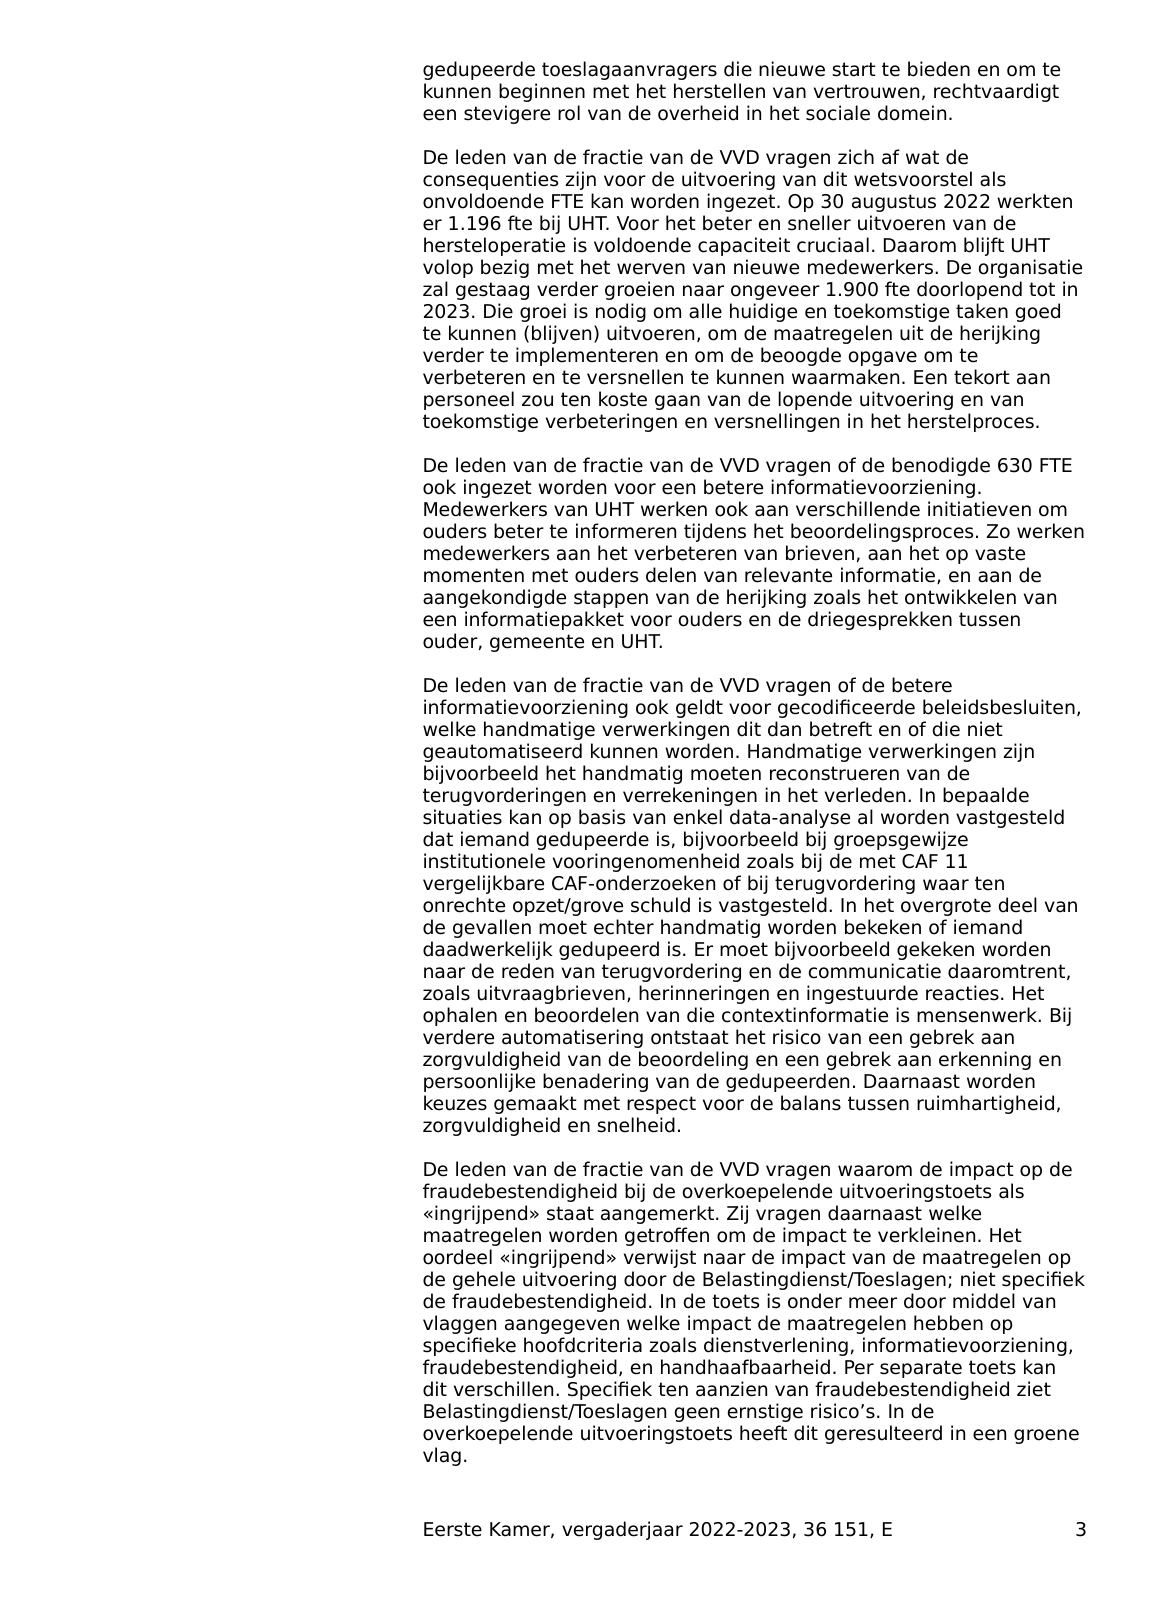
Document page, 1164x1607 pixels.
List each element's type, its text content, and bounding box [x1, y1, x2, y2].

text De leden van de fractie van de VVD vragen zich af wat de consequenties zijn voor de uitvoering van dit wetsvoorstel als onvoldoende FTE kan worden ingezet. Op 30 augustus 2022 werkten er 1.196 fte bij UHT. Voor het beter en sneller uitvoeren van de hersteloperatie is voldoende capaciteit cruciaal. Daarom blijft UHT volop bezig met het werven van nieuwe medewerkers. De organisatie zal gestaag verder groeien naar ongeveer 1.900 fte doorlopend tot in 2023. Die groei is nodig om alle huidige en toekomstige taken goed te kunnen (blijven) uitvoeren, om de maatregelen uit de herijking verder te implementeren en om de beoogde opgave om te verbeteren en te versnellen te kunnen waarmaken. Een tekort aan personeel zou ten koste gaan van de lopende uitvoering en van toekomstige verbeteringen en versnellingen in het herstelproces. [422, 147, 1087, 433]
text De leden van de fractie van de VVD vragen of de benodigde 630 FTE ook ingezet worden voor een betere informatievoorziening. Medewerkers van UHT werken ook aan verschillende initiatieven om ouders beter te informeren tijdens het beoordelingsproces. Zo werken medewerkers aan het verbeteren van brieven, aan het op vaste momenten met ouders delen van relevante informatie, en aan de aangekondigde stappen van de herijking zoals het ontwikkelen van een informatiepakket voor ouders en de driegesprekken tussen ouder, gemeente en UHT. [422, 455, 1087, 653]
text gedupeerde toeslagaanvragers die nieuwe start te bieden en om te kunnen beginnen met het herstellen van vertrouwen, rechtvaardigt een stevigere rol van de overheid in het sociale domein. [422, 59, 1087, 125]
text De leden van de fractie van de VVD vragen of de betere informatievoorziening ook geldt voor gecodificeerde beleidsbesluiten, welke handmatige verwerkingen dit dan betreft en of die niet geautomatiseerd kunnen worden. Handmatige verwerkingen zijn bijvoorbeeld het handmatig moeten reconstrueren van de terugvorderingen en verrekeningen in het verleden. In bepaalde situaties kan op basis van enkel data-analyse al worden vastgesteld dat iemand gedupeerde is, bijvoorbeeld bij groepsgewijze institutionele vooringenomenheid zoals bij de met CAF 11 vergelijkbare CAF-onderzoeken of bij terugvordering waar ten onrechte opzet/grove schuld is vastgesteld. In het overgrote deel van de gevallen moet echter handmatig worden bekeken of iemand daadwerkelijk gedupeerd is. Er moet bijvoorbeeld gekeken worden naar de reden van terugvordering en de communicatie daaromtrent, zoals uitvraagbrieven, herinneringen en ingestuurde reacties. Het ophalen en beoordelen van die contextinformatie is mensenwerk. Bij verdere automatisering ontstaat het risico van een gebrek aan zorgvuldigheid van de beoordeling en een gebrek aan erkenning en persoonlijke benadering van de gedupeerden. Daarnaast worden keuzes gemaakt met respect voor de balans tussen ruimhartigheid, zorgvuldigheid en snelheid. [422, 675, 1087, 1137]
text De leden van de fractie van de VVD vragen waarom de impact op de fraudebestendigheid bij de overkoepelende uitvoeringstoets als «ingrijpend» staat aangemerkt. Zij vragen daarnaast welke maatregelen worden getroffen om de impact te verkleinen. Het oordeel «ingrijpend» verwijst naar de impact van de maatregelen op de gehele uitvoering door de Belastingdienst/Toeslagen; niet specifiek de fraudebestendigheid. In de toets is onder meer door middel van vlaggen aangegeven welke impact de maatregelen hebben op specifieke hoofdcriteria zoals dienstverlening, informatievoorziening, fraudebestendigheid, en handhaafbaarheid. Per separate toets kan dit verschillen. Specifiek ten aanzien van fraudebestendigheid ziet Belastingdienst/Toeslagen geen ernstige risico’s. In de overkoepelende uitvoeringstoets heeft dit geresulteerd in een groene vlag. [422, 1159, 1087, 1467]
